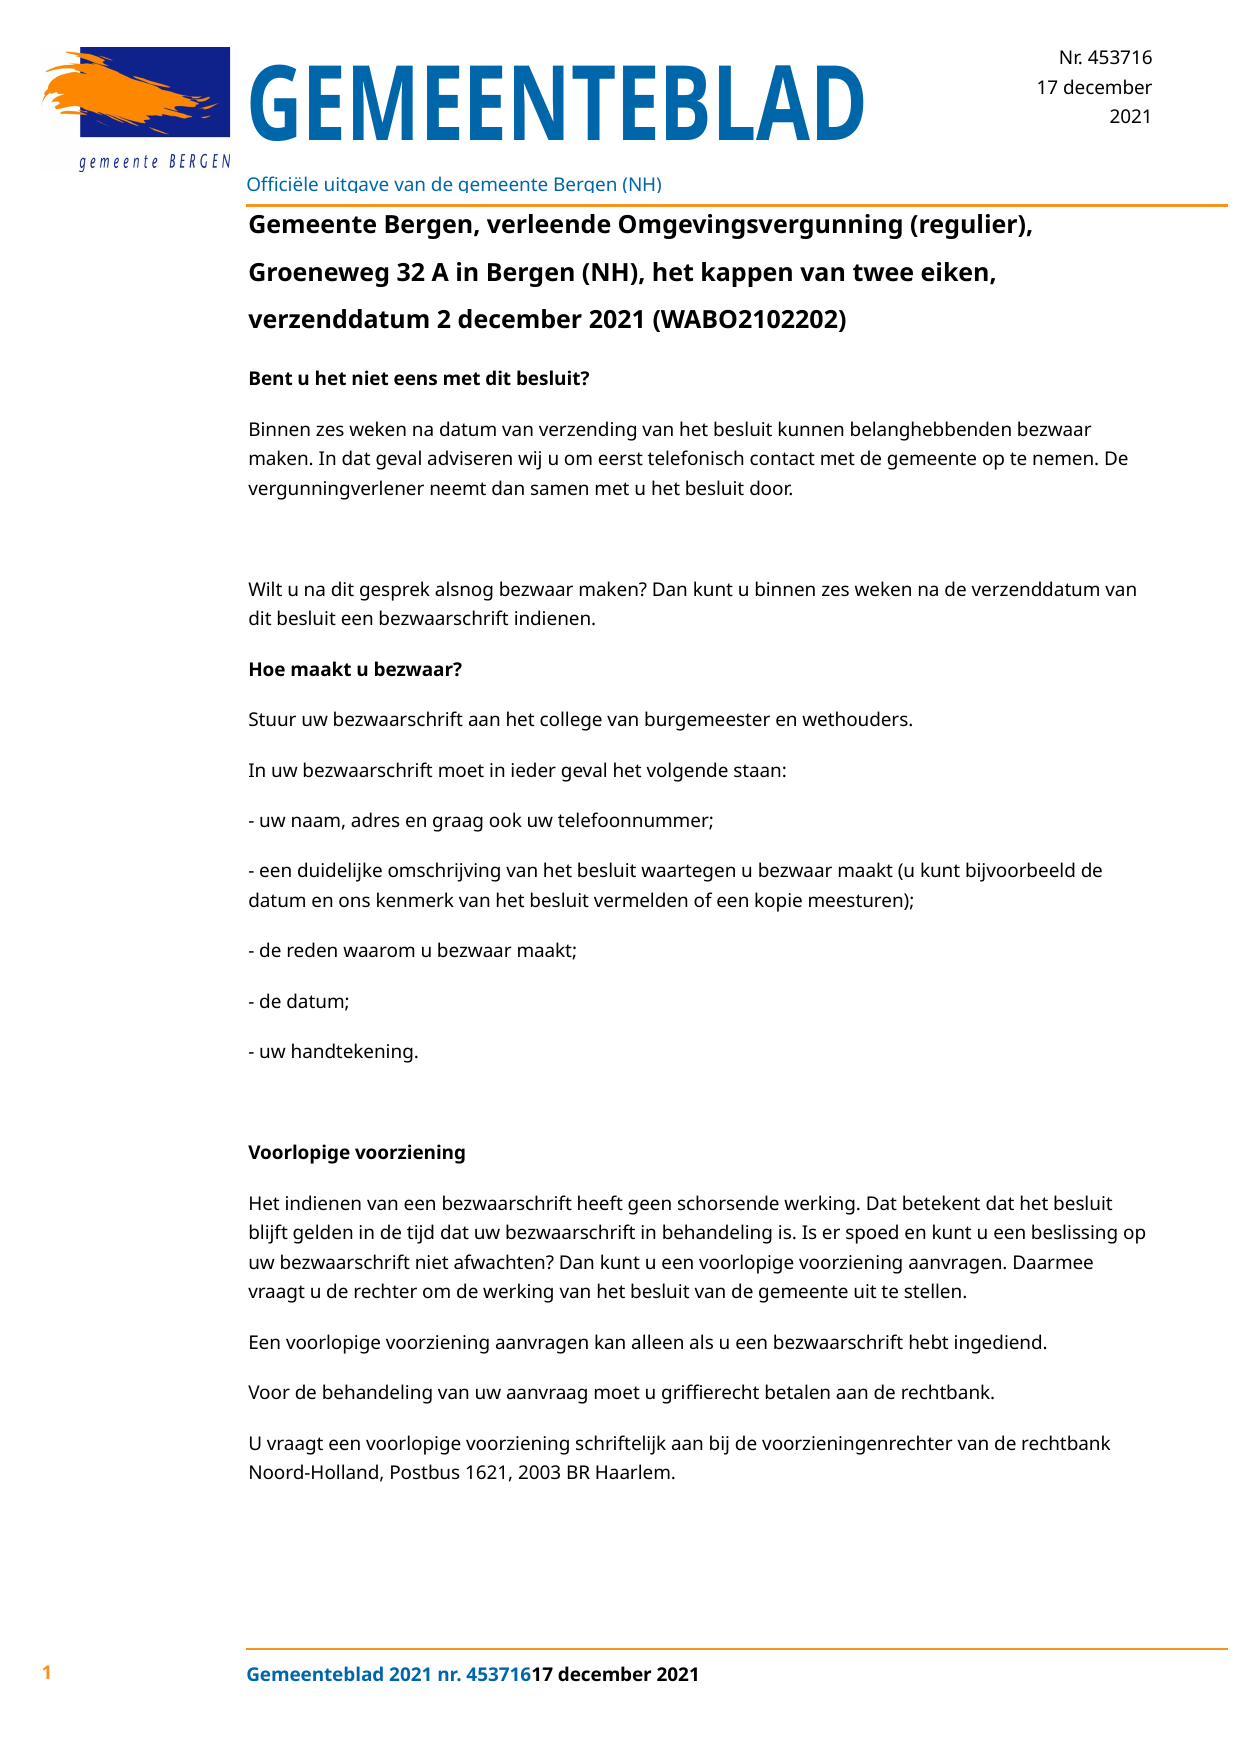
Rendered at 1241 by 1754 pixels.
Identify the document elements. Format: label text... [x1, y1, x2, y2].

text Binnen zes weken na datum van verzending van het besluit kunnen belanghebbenden bezwaar maken. In dat geval adviseren wij u om eerst telefonisch contact met de gemeente op te nemen. De vergunningverlener neemt dan samen met u het besluit door. [248, 416, 1152, 501]
text - de datum; [248, 988, 1152, 1014]
text Stuur uw bezwaarschrift aan het college van burgemeester en wethouders. [248, 706, 1152, 732]
text - uw handtekening. [248, 1038, 1152, 1064]
text - de reden waarom u bezwaar maakt; [248, 938, 1152, 963]
text - uw naam, adres en graag ook uw telefoonnummer; [248, 807, 1152, 833]
text Een voorlopige voorziening aanvragen kan alleen als u een bezwaarschrift hebt ingediend. [248, 1329, 1152, 1354]
text U vraagt een voorlopige voorziening schriftelijk aan bij de voorzieningenrechter van de rechtbank Noord-Holland, Postbus 1621, 2003 BR Haarlem. [248, 1430, 1152, 1485]
text Voorlopige voorziening [248, 1139, 1152, 1165]
text Voor de behandeling van uw aanvraag moet u griffierecht betalen aan de rechtbank. [248, 1379, 1152, 1405]
text Hoe maakt u bezwaar? [248, 656, 1152, 682]
text Gemeente Bergen, verleende Omgevingsvergunning (regulier), Groeneweg 32 A in Bergen (NH), het kappen van twee eiken, verzenddatum 2 december 2021 (WABO2102202) [248, 207, 1152, 336]
text In uw bezwaarschrift moet in ieder geval het volgende staan: [248, 757, 1152, 782]
text Wilt u na dit gesprek alsnog bezwaar maken? Dan kunt u binnen zes weken na de verzenddatum van dit besluit een bezwaarschrift indienen. [248, 576, 1152, 631]
picture [41, 47, 231, 172]
text Het indienen van een bezwaarschrift heeft geen schorsende werking. Dat betekent dat het besluit blijft gelden in de tijd dat uw bezwaarschrift in behandeling is. Is er spoed en kunt u een beslissing op uw bezwaarschrift niet afwachten? Dan kunt u een voorlopige voorziening aanvragen. Daarmee vraagt u de rechter om de werking van het besluit van de gemeente uit te stellen. [248, 1190, 1152, 1304]
text - een duidelijke omschrijving van het besluit waartegen u bezwaar maakt (u kunt bijvoorbeeld de datum en ons kenmerk van het besluit vermelden of een kopie meesturen); [248, 858, 1152, 913]
text Bent u het niet eens met dit besluit? [248, 366, 1152, 391]
